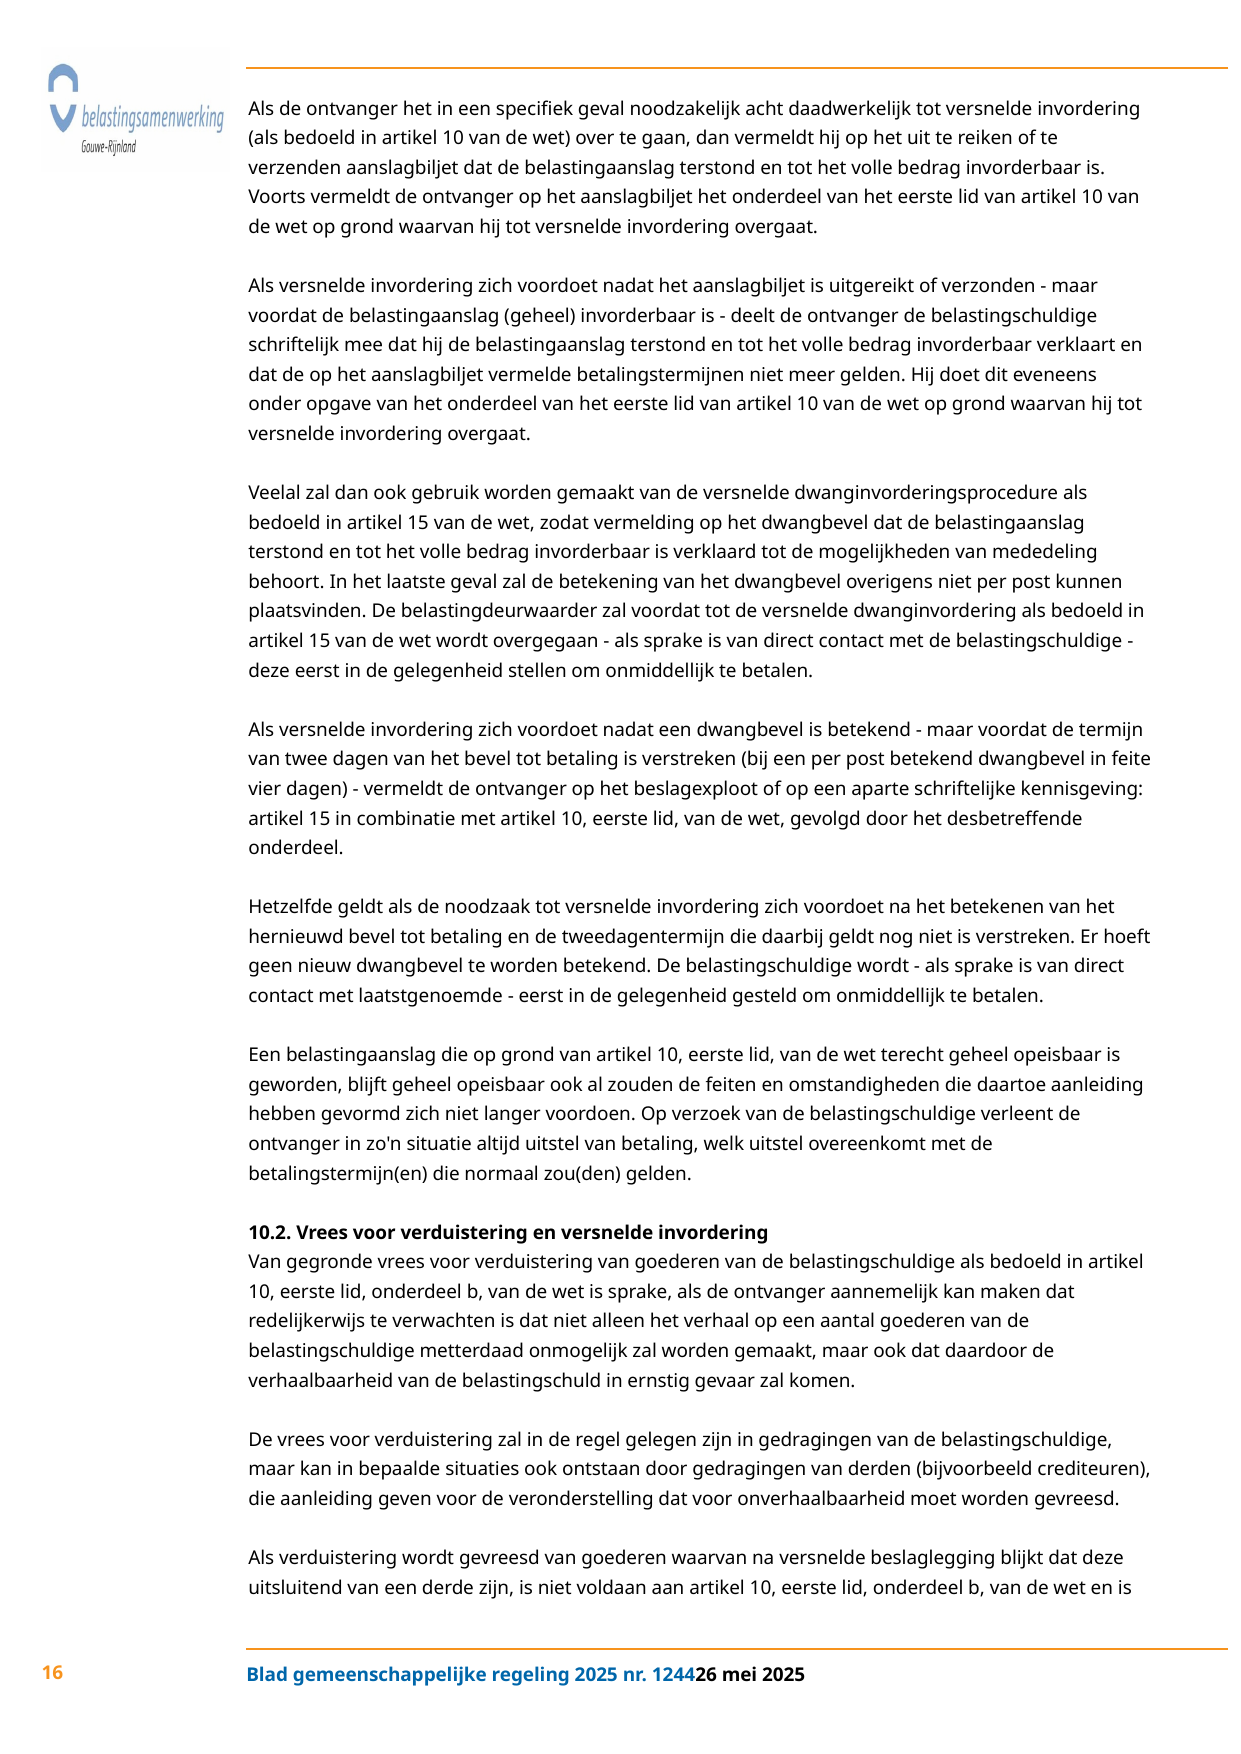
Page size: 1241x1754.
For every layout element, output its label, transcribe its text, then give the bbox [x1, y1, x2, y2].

picture [41, 47, 231, 172]
text Hetzelfde geldt als de noodzaak tot versnelde invordering zich voordoet na het betekenen van het hernieuwd bevel tot betaling en de tweedagentermijn die daarbij geldt nog niet is verstreken. Er hoeft geen nieuw dwangbevel te worden betekend. De belastingschuldige wordt - als sprake is van direct contact met laatstgenoemde - eerst in de gelegenheid gesteld om onmiddellijk te betalen. [248, 893, 1152, 1008]
text Een belastingaanslag die op grond van artikel 10, eerste lid, van de wet terecht geheel opeisbaar is geworden, blijft geheel opeisbaar ook al zouden de feiten en omstandigheden die daartoe aanleiding hebben gevormd zich niet langer voordoen. Op verzoek van de belastingschuldige verleent de ontvanger in zo'n situatie altijd uitstel van betaling, welk uitstel overeenkomt met de betalingstermijn(en) die normaal zou(den) gelden. [248, 1041, 1152, 1186]
text Als de ontvanger het in een specifiek geval noodzakelijk acht daadwerkelijk tot versnelde invordering (als bedoeld in artikel 10 van de wet) over te gaan, dan vermeldt hij op het uit te reiken of te verzenden aanslagbiljet dat de belastingaanslag terstond en tot het volle bedrag invorderbaar is. Voorts vermeldt de ontvanger op het aanslagbiljet het onderdeel van het eerste lid van artikel 10 van de wet op grond waarvan hij tot versnelde invordering overgaat. [248, 95, 1152, 239]
text Van gegronde vrees voor verduistering van goederen van de belastingschuldige als bedoeld in artikel 10, eerste lid, onderdeel b, van de wet is sprake, als de ontvanger aannemelijk kan maken dat redelijkerwijs te verwachten is dat niet alleen het verhaal op een aantal goederen van de belastingschuldige metterdaad onmogelijk zal worden gemaakt, maar ook dat daardoor de verhaalbaarheid van de belastingschuld in ernstig gevaar zal komen. [248, 1248, 1152, 1393]
text Als versnelde invordering zich voordoet nadat het aanslagbiljet is uitgereikt of verzonden - maar voordat de belastingaanslag (geheel) invorderbaar is - deelt de ontvanger de belastingschuldige schriftelijk mee dat hij de belastingaanslag terstond en tot het volle bedrag invorderbaar verklaart en dat de op het aanslagbiljet vermelde betalingstermijnen niet meer gelden. Hij doet dit eveneens onder opgave van het onderdeel van het eerste lid van artikel 10 van de wet op grond waarvan hij tot versnelde invordering overgaat. [248, 272, 1152, 446]
text Als verduistering wordt gevreesd van goederen waarvan na versnelde beslaglegging blijkt dat deze uitsluitend van een derde zijn, is niet voldaan aan artikel 10, eerste lid, onderdeel b, van de wet en is [248, 1544, 1152, 1600]
text Veelal zal dan ook gebruik worden gemaakt van de versnelde dwanginvorderingsprocedure als bedoeld in artikel 15 van de wet, zodat vermelding op het dwangbevel dat de belastingaanslag terstond en tot het volle bedrag invorderbaar is verklaard tot de mogelijkheden van mededeling behoort. In het laatste geval zal de betekening van het dwangbevel overigens niet per post kunnen plaatsvinden. De belastingdeurwaarder zal voordat tot de versnelde dwanginvordering als bedoeld in artikel 15 van de wet wordt overgegaan - als sprake is van direct contact met de belastingschuldige - deze eerst in de gelegenheid stellen om onmiddellijk te betalen. [248, 479, 1152, 683]
text Als versnelde invordering zich voordoet nadat een dwangbevel is betekend - maar voordat de termijn van twee dagen van het bevel tot betaling is verstreken (bij een per post betekend dwangbevel in feite vier dagen) - vermeldt de ontvanger op het beslagexploot of op een aparte schriftelijke kennisgeving: artikel 15 in combinatie met artikel 10, eerste lid, van de wet, gevolgd door het desbetreffende onderdeel. [248, 716, 1152, 860]
text 10.2. Vrees voor verduistering en versnelde invordering [248, 1219, 1152, 1245]
text De vrees voor verduistering zal in de regel gelegen zijn in gedragingen van de belastingschuldige, maar kan in bepaalde situaties ook ontstaan door gedragingen van derden (bijvoorbeeld crediteuren), die aanleiding geven voor de veronderstelling dat voor onverhaalbaarheid moet worden gevreesd. [248, 1426, 1152, 1511]
